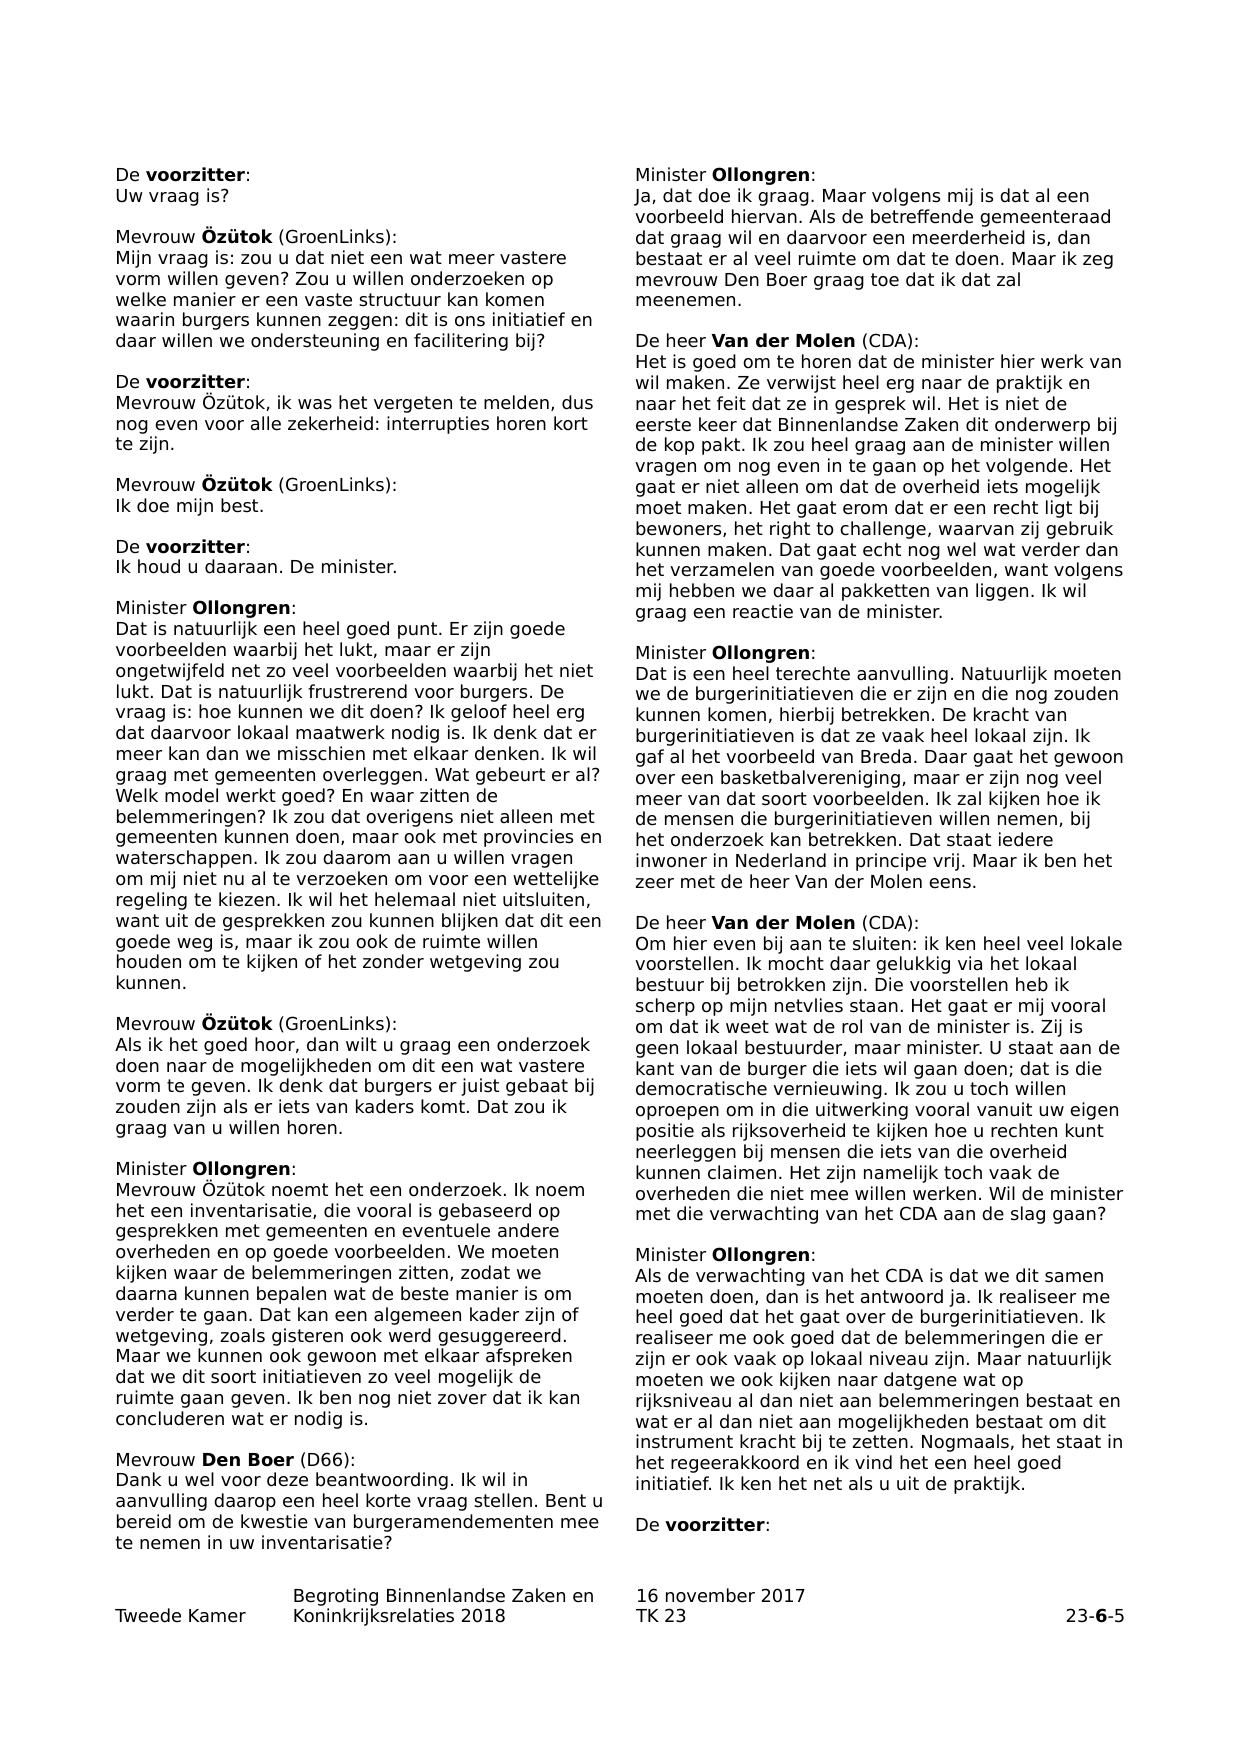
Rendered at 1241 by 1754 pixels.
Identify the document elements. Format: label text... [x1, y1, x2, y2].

text Mijn vraag is: zou u dat niet een wat meer vastere vorm willen geven? Zou u willen onderzoeken op welke manier er een vaste structuur kan komen waarin burgers kunnen zeggen: dit is ons initiatief en daar willen we ondersteuning en facilitering bij? [115, 248, 605, 352]
text Mevrouw Den Boer (D66): [115, 1449, 605, 1470]
text De voorzitter: [115, 372, 605, 392]
text Mevrouw Özütok (GroenLinks): [115, 1014, 605, 1034]
text Mevrouw Özütok noemt het een onderzoek. Ik noem het een inventarisatie, die vooral is gebaseerd op gesprekken met gemeenten en eventuele andere overheden en op goede voorbeelden. We moeten kijken waar de belemmeringen zitten, zodat we daarna kunnen bepalen wat de beste manier is om verder te gaan. Dat kan een algemeen kader zijn of wetgeving, zoals gisteren ook werd gesuggereerd. Maar we kunnen ook gewoon met elkaar afspreken dat we dit soort initiatieven zo veel mogelijk de ruimte gaan geven. Ik ben nog niet zover dat ik kan concluderen wat er nodig is. [115, 1179, 605, 1429]
text Mevrouw Özütok (GroenLinks): [115, 227, 605, 248]
text Minister Ollongren: [635, 1245, 1125, 1266]
text De voorzitter: [635, 1515, 1125, 1536]
text Dat is natuurlijk een heel goed punt. Er zijn goede voorbeelden waarbij het lukt, maar er zijn ongetwijfeld net zo veel voorbeelden waarbij het niet lukt. Dat is natuurlijk frustrerend voor burgers. De vraag is: hoe kunnen we dit doen? Ik geloof heel erg dat daarvoor lokaal maatwerk nodig is. Ik denk dat er meer kan dan we misschien met elkaar denken. Ik wil graag met gemeenten overleggen. Wat gebeurt er al? Welk model werkt goed? En waar zitten de belemmeringen? Ik zou dat overigens niet alleen met gemeenten kunnen doen, maar ook met provincies en waterschappen. Ik zou daarom aan u willen vragen om mij niet nu al te verzoeken om voor een wettelijke regeling te kiezen. Ik wil het helemaal niet uitsluiten, want uit de gesprekken zou kunnen blijken dat dit een goede weg is, maar ik zou ook de ruimte willen houden om te kijken of het zonder wetgeving zou kunnen. [115, 619, 605, 994]
text De heer Van der Molen (CDA): [635, 912, 1125, 933]
text Dat is een heel terechte aanvulling. Natuurlijk moeten we de burgerinitiatieven die er zijn en die nog zouden kunnen komen, hierbij betrekken. De kracht van burgerinitiatieven is dat ze vaak heel lokaal zijn. Ik gaf al het voorbeeld van Breda. Daar gaat het gewoon over een basketbalvereniging, maar er zijn nog veel meer van dat soort voorbeelden. Ik zal kijken hoe ik de mensen die burgerinitiatieven willen nemen, bij het onderzoek kan betrekken. Dat staat iedere inwoner in Nederland in principe vrij. Maar ik ben het zeer met de heer Van der Molen eens. [635, 663, 1125, 892]
text Ja, dat doe ik graag. Maar volgens mij is dat al een voorbeeld hiervan. Als de betreffende gemeenteraad dat graag wil en daarvoor een meerderheid is, dan bestaat er al veel ruimte om dat te doen. Maar ik zeg mevrouw Den Boer graag toe dat ik dat zal meenemen. [635, 186, 1125, 311]
text Uw vraag is? [115, 186, 605, 207]
text Als de verwachting van het CDA is dat we dit samen moeten doen, dan is het antwoord ja. Ik realiseer me heel goed dat het gaat over de burgerinitiatieven. Ik realiseer me ook goed dat de belemmeringen die er zijn er ook vaak op lokaal niveau zijn. Maar natuurlijk moeten we ook kijken naar datgene wat op rijksniveau al dan niet aan belemmeringen bestaat en wat er al dan niet aan mogelijkheden bestaat om dit instrument kracht bij te zetten. Nogmaals, het staat in het regeerakkoord en ik vind het een heel goed initiatief. Ik ken het net als u uit de praktijk. [635, 1266, 1125, 1495]
text Als ik het goed hoor, dan wilt u graag een onderzoek doen naar de mogelijkheden om dit een wat vastere vorm te geven. Ik denk dat burgers er juist gebaat bij zouden zijn als er iets van kaders komt. Dat zou ik graag van u willen horen. [115, 1034, 605, 1139]
text Om hier even bij aan te sluiten: ik ken heel veel lokale voorstellen. Ik mocht daar gelukkig via het lokaal bestuur bij betrokken zijn. Die voorstellen heb ik scherp op mijn netvlies staan. Het gaat er mij vooral om dat ik weet wat de rol van de minister is. Zij is geen lokaal bestuurder, maar minister. U staat aan de kant van de burger die iets wil gaan doen; dat is die democratische vernieuwing. Ik zou u toch willen oproepen om in die uitwerking vooral vanuit uw eigen positie als rijksoverheid te kijken hoe u rechten kunt neerleggen bij mensen die iets van die overheid kunnen claimen. Het zijn namelijk toch vaak de overheden die niet mee willen werken. Wil de minister met die verwachting van het CDA aan de slag gaan? [635, 933, 1125, 1225]
text Mevrouw Özütok (GroenLinks): [115, 475, 605, 496]
text Minister Ollongren: [115, 598, 605, 619]
text Mevrouw Özütok, ik was het vergeten te melden, dus nog even voor alle zekerheid: interrupties horen kort te zijn. [115, 392, 605, 455]
text Minister Ollongren: [635, 165, 1125, 186]
text Het is goed om te horen dat de minister hier werk van wil maken. Ze verwijst heel erg naar de praktijk en naar het feit dat ze in gesprek wil. Het is niet de eerste keer dat Binnenlandse Zaken dit onderwerp bij de kop pakt. Ik zou heel graag aan de minister willen vragen om nog even in te gaan op het volgende. Het gaat er niet alleen om dat de overheid iets mogelijk moet maken. Het gaat erom dat er een recht ligt bij bewoners, het right to challenge, waarvan zij gebruik kunnen maken. Dat gaat echt nog wel wat verder dan het verzamelen van goede voorbeelden, want volgens mij hebben we daar al pakketten van liggen. Ik wil graag een reactie van de minister. [635, 352, 1125, 623]
text De voorzitter: [115, 165, 605, 186]
text Minister Ollongren: [635, 643, 1125, 663]
text Ik houd u daaraan. De minister. [115, 557, 605, 578]
text Ik doe mijn best. [115, 496, 605, 517]
text Dank u wel voor deze beantwoording. Ik wil in aanvulling daarop een heel korte vraag stellen. Bent u bereid om de kwestie van burgeramendementen mee te nemen in uw inventarisatie? [115, 1470, 605, 1553]
text De heer Van der Molen (CDA): [635, 331, 1125, 352]
text Minister Ollongren: [115, 1159, 605, 1179]
text De voorzitter: [115, 537, 605, 557]
